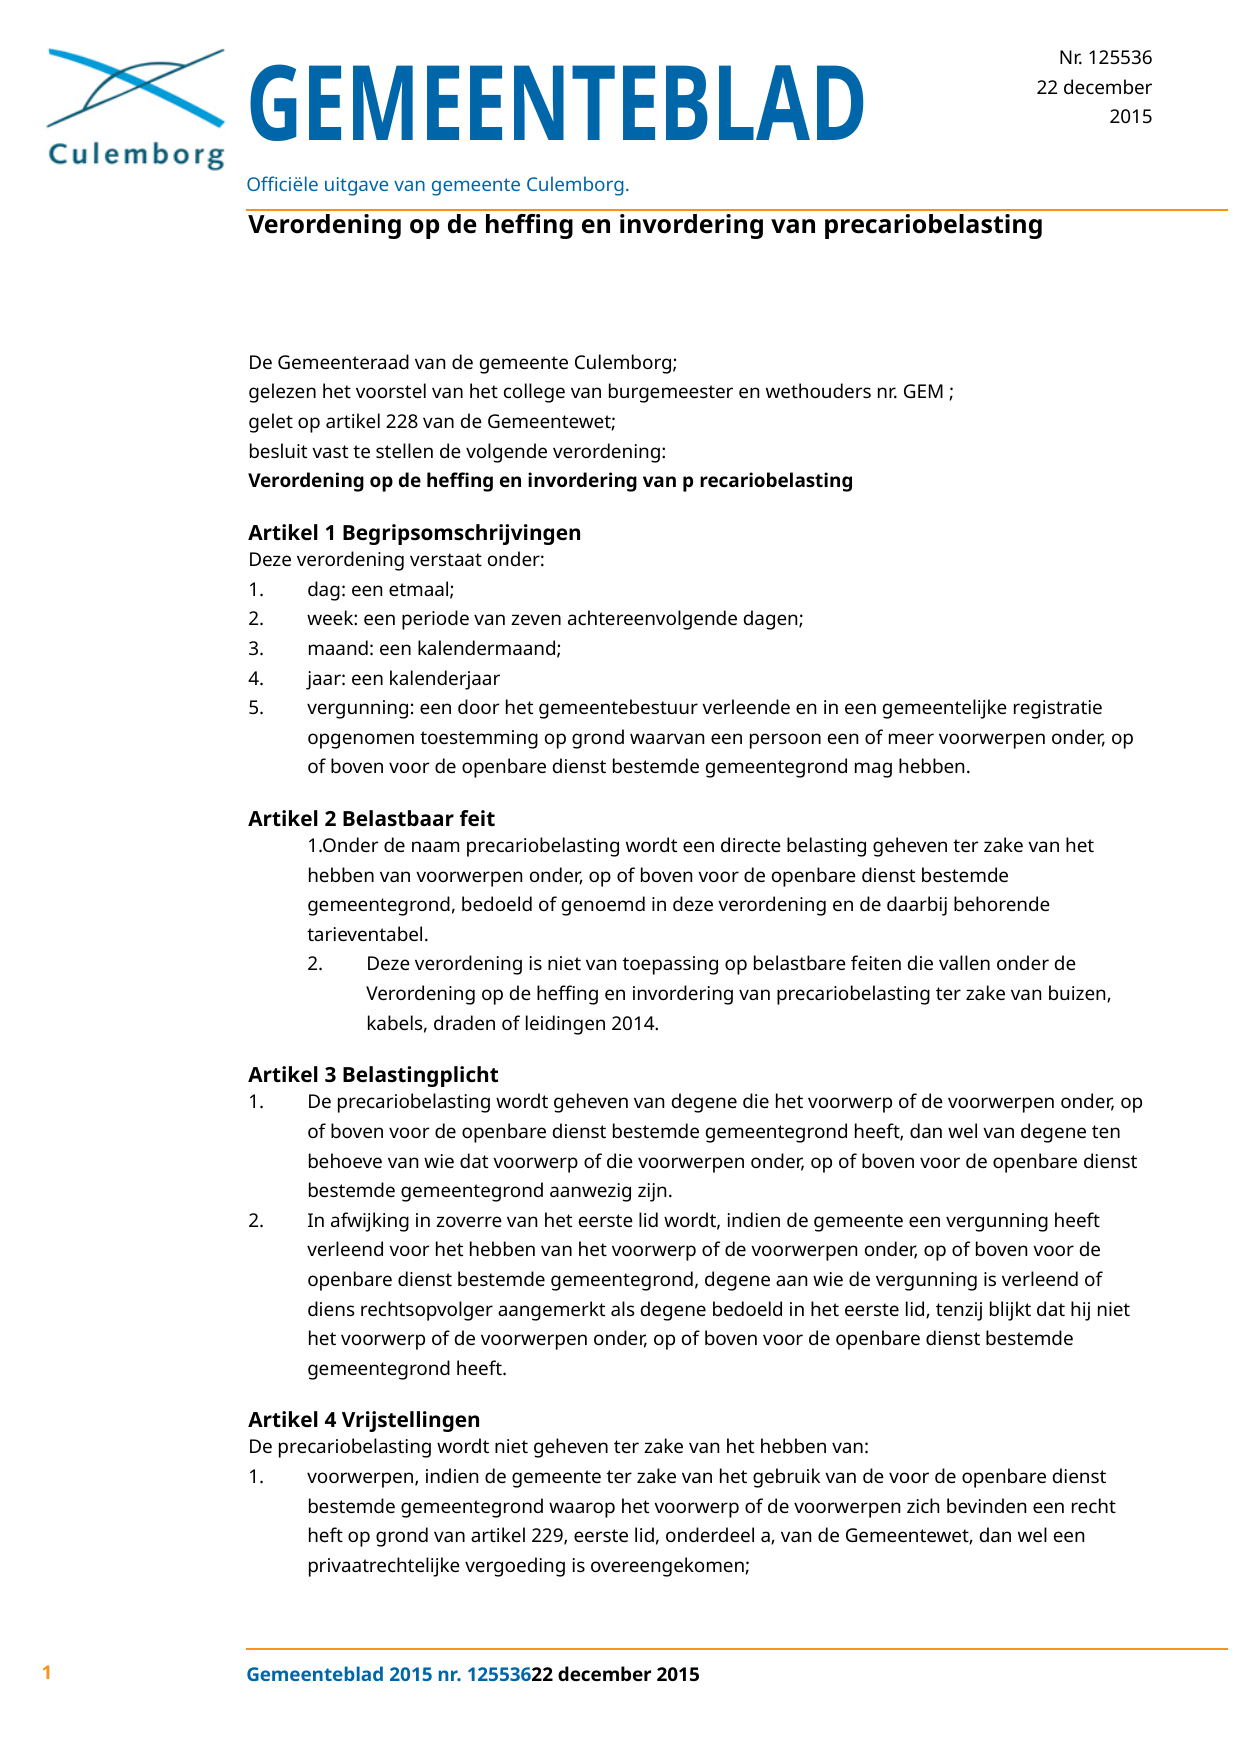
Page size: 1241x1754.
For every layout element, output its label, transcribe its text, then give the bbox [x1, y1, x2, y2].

list 1.Onder de naam precariobelasting wordt een directe belasting geheven ter zake van het hebben van voorwerpen onder, op of boven voor de openbare dienst bestemde gemeentegrond, bedoeld of genoemd in deze verordening en de daarbij behorende tarieventabel. [248, 832, 1152, 947]
list vergunning: een door het gemeentebestuur verleende en in een gemeentelijke registratie opgenomen toestemming op grond waarvan een persoon een of meer voorwerpen onder, op of boven voor de openbare dienst bestemde gemeentegrond mag hebben. [248, 694, 1152, 779]
text Artikel 3 Belastingplicht [248, 1060, 1152, 1089]
text Artikel 2 Belastbaar feit [248, 804, 1152, 832]
text Deze verordening verstaat onder: [248, 546, 1152, 572]
text gelet op artikel 228 van de Gemeentewet; [248, 408, 1152, 434]
picture [41, 47, 231, 172]
text Verordening op de heffing en invordering van precariobelasting [248, 211, 1152, 241]
list De precariobelasting wordt geheven van degene die het voorwerp of de voorwerpen onder, op of boven voor de openbare dienst bestemde gemeentegrond heeft, dan wel van degene ten behoeve van wie dat voorwerp of die voorwerpen onder, op of boven voor de openbare dienst bestemde gemeentegrond aanwezig zijn. [248, 1089, 1152, 1203]
list Deze verordening is niet van toepassing op belastbare feiten die vallen onder de Verordening op de heffing en invordering van precariobelasting ter zake van buizen, kabels, draden of leidingen 2014. [307, 951, 1152, 1036]
list dag: een etmaal; [248, 576, 1152, 602]
list voorwerpen, indien de gemeente ter zake van het gebruik van de voor de openbare dienst bestemde gemeentegrond waarop het voorwerp of de voorwerpen zich bevinden een recht heft op grond van artikel 229, eerste lid, onderdeel a, van de Gemeentewet, dan wel een privaatrechtelijke vergoeding is overeengekomen; [248, 1463, 1152, 1578]
text Artikel 4 Vrijstellingen [248, 1405, 1152, 1434]
text De Gemeenteraad van de gemeente Culemborg; [248, 349, 1152, 375]
list maand: een kalendermaand; [248, 635, 1152, 661]
list week: een periode van zeven achtereenvolgende dagen; [248, 606, 1152, 631]
text De precariobelasting wordt niet geheven ter zake van het hebben van: [248, 1434, 1152, 1459]
text gelezen het voorstel van het college van burgemeester en wethouders nr. GEM ; [248, 379, 1152, 404]
text Artikel 1 Begripsomschrijvingen [248, 518, 1152, 546]
text besluit vast te stellen de volgende verordening: [248, 438, 1152, 464]
list In afwijking in zoverre van het eerste lid wordt, indien de gemeente een vergunning heeft verleend voor het hebben van het voorwerp of de voorwerpen onder, op of boven voor de openbare dienst bestemde gemeentegrond, degene aan wie de vergunning is verleend of diens rechtsopvolger aangemerkt als degene bedoeld in het eerste lid, tenzij blijkt dat hij niet het voorwerp of de voorwerpen onder, op of boven voor de openbare dienst bestemde gemeentegrond heeft. [248, 1207, 1152, 1381]
text Verordening op de heffing en invordering van p recariobelasting [248, 467, 1152, 493]
list jaar: een kalenderjaar [248, 665, 1152, 690]
